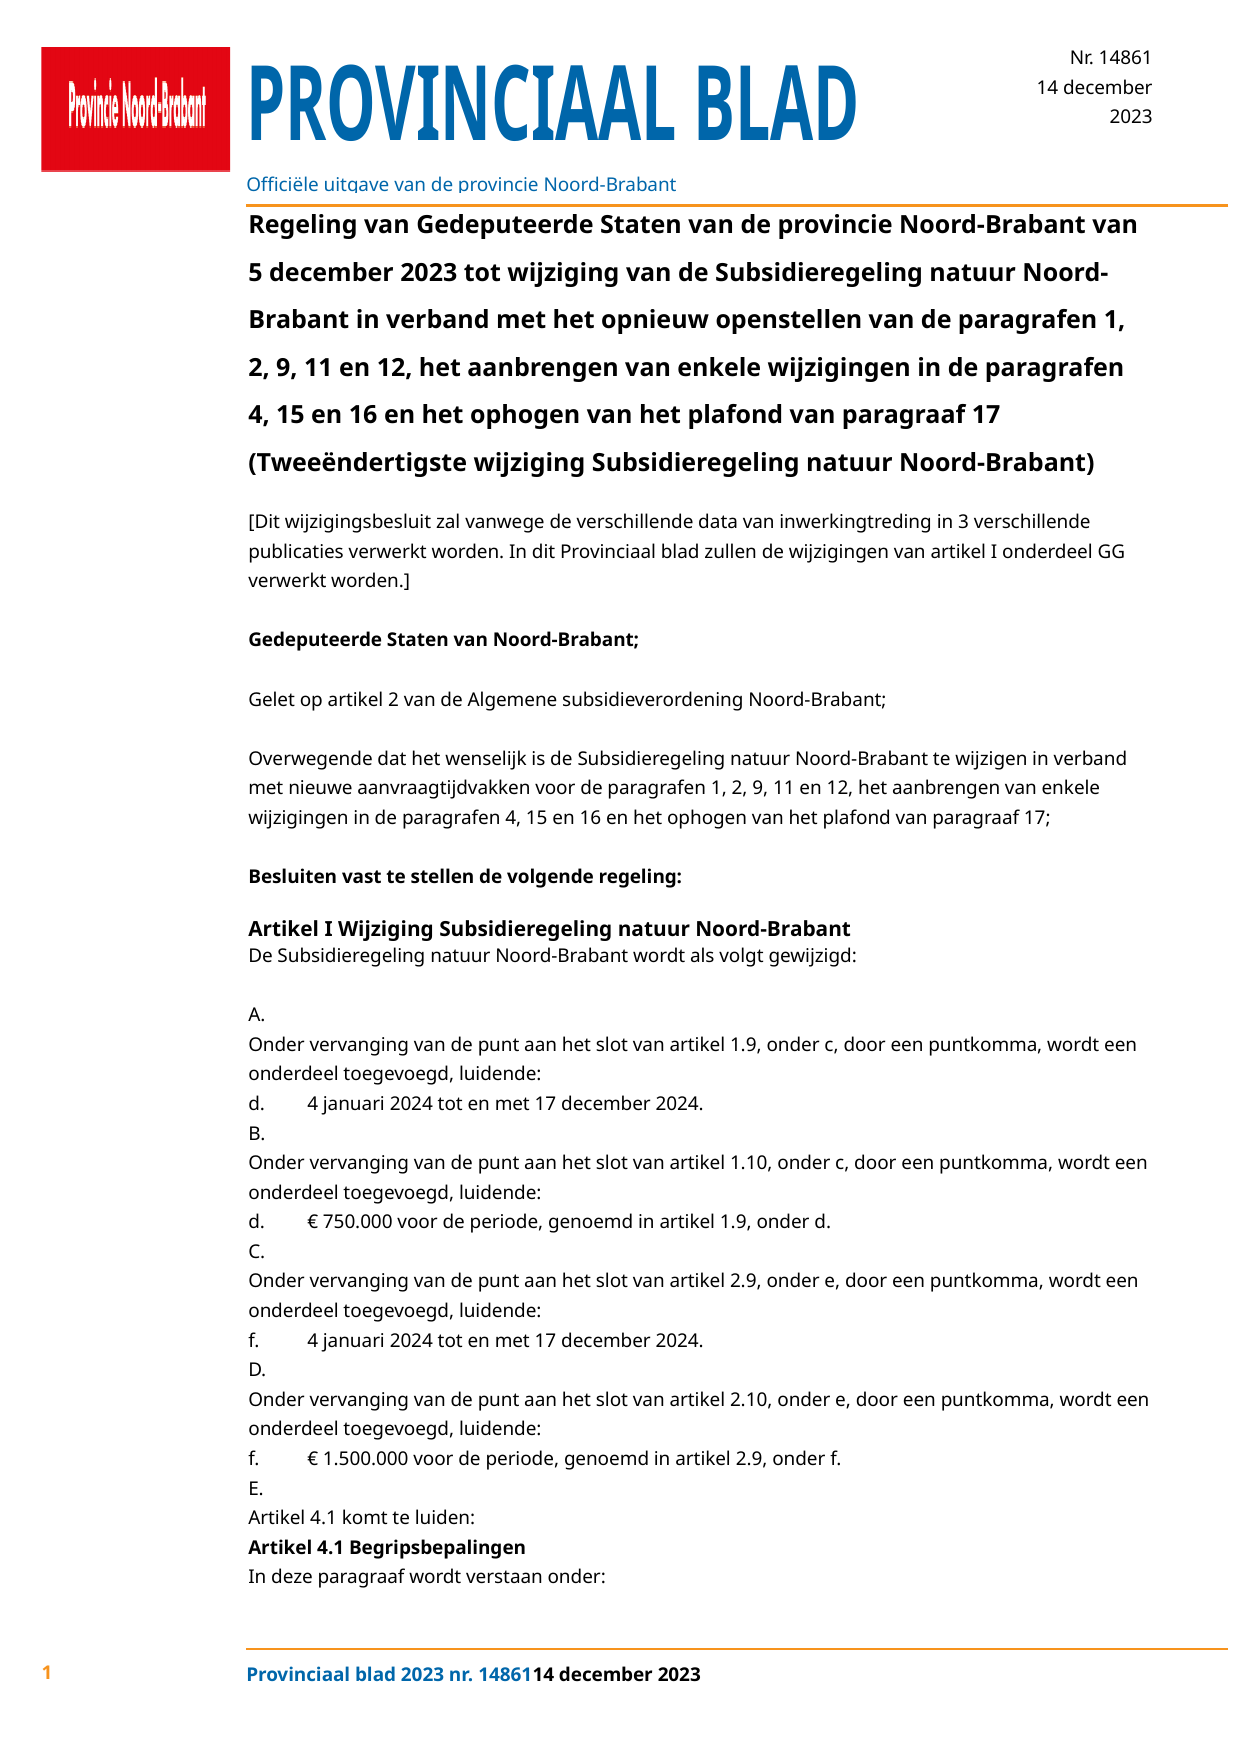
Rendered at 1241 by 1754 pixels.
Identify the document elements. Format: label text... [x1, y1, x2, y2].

text Gedeputeerde Staten van Noord-Brabant; [248, 627, 1152, 652]
text B. [248, 1120, 1152, 1145]
list 4 januari 2024 tot en met 17 december 2024. [248, 1327, 1152, 1352]
text [Dit wijzigingsbesluit zal vanwege de verschillende data van inwerkingtreding in 3 verschillende publicaties verwerkt worden. In dit Provinciaal blad zullen de wijzigingen van artikel I onderdeel GG verwerkt worden.] [248, 508, 1152, 593]
text Gelet op artikel 2 van de Algemene subsidieverordening Noord-Brabant; [248, 686, 1152, 712]
text E. [248, 1475, 1152, 1500]
list € 1.500.000 voor de periode, genoemd in artikel 2.9, onder f. [248, 1445, 1152, 1471]
text Artikel 4.1 Begripsbepalingen [248, 1534, 1152, 1559]
text D. [248, 1356, 1152, 1382]
picture [41, 47, 231, 172]
text De Subsidieregeling natuur Noord-Brabant wordt als volgt gewijzigd: [248, 942, 1152, 968]
text Artikel 4.1 komt te luiden: [248, 1504, 1152, 1530]
text A. [248, 1001, 1152, 1027]
list 4 januari 2024 tot en met 17 december 2024. [248, 1090, 1152, 1116]
text Besluiten vast te stellen de volgende regeling: [248, 863, 1152, 889]
text Onder vervanging van de punt aan het slot van artikel 2.10, onder e, door een puntkomma, wordt een onderdeel toegevoegd, luidende: [248, 1386, 1152, 1441]
text In deze paragraaf wordt verstaan onder: [248, 1563, 1152, 1589]
text Overwegende dat het wenselijk is de Subsidieregeling natuur Noord-Brabant te wijzigen in verband met nieuwe aanvraagtijdvakken voor de paragrafen 1, 2, 9, 11 en 12, het aanbrengen van enkele wijzigingen in de paragrafen 4, 15 en 16 en het ophogen van het plafond van paragraaf 17; [248, 745, 1152, 830]
text Regeling van Gedeputeerde Staten van de provincie Noord-Brabant van 5 december 2023 tot wijziging van de Subsidieregeling natuur Noord-Brabant in verband met het opnieuw openstellen van de paragrafen 1, 2, 9, 11 en 12, het aanbrengen van enkele wijzigingen in de paragrafen 4, 15 en 16 en het ophogen van het plafond van paragraaf 17 (Tweeëndertigste wijziging Subsidieregeling natuur Noord-Brabant) [248, 207, 1152, 479]
text Onder vervanging van de punt aan het slot van artikel 1.9, onder c, door een puntkomma, wordt een onderdeel toegevoegd, luidende: [248, 1031, 1152, 1086]
list € 750.000 voor de periode, genoemd in artikel 1.9, onder d. [248, 1208, 1152, 1234]
text Onder vervanging van de punt aan het slot van artikel 1.10, onder c, door een puntkomma, wordt een onderdeel toegevoegd, luidende: [248, 1149, 1152, 1204]
text Onder vervanging van de punt aan het slot van artikel 2.9, onder e, door een puntkomma, wordt een onderdeel toegevoegd, luidende: [248, 1268, 1152, 1323]
text C. [248, 1238, 1152, 1264]
text Artikel I Wijziging Subsidieregeling natuur Noord-Brabant [248, 914, 1152, 942]
